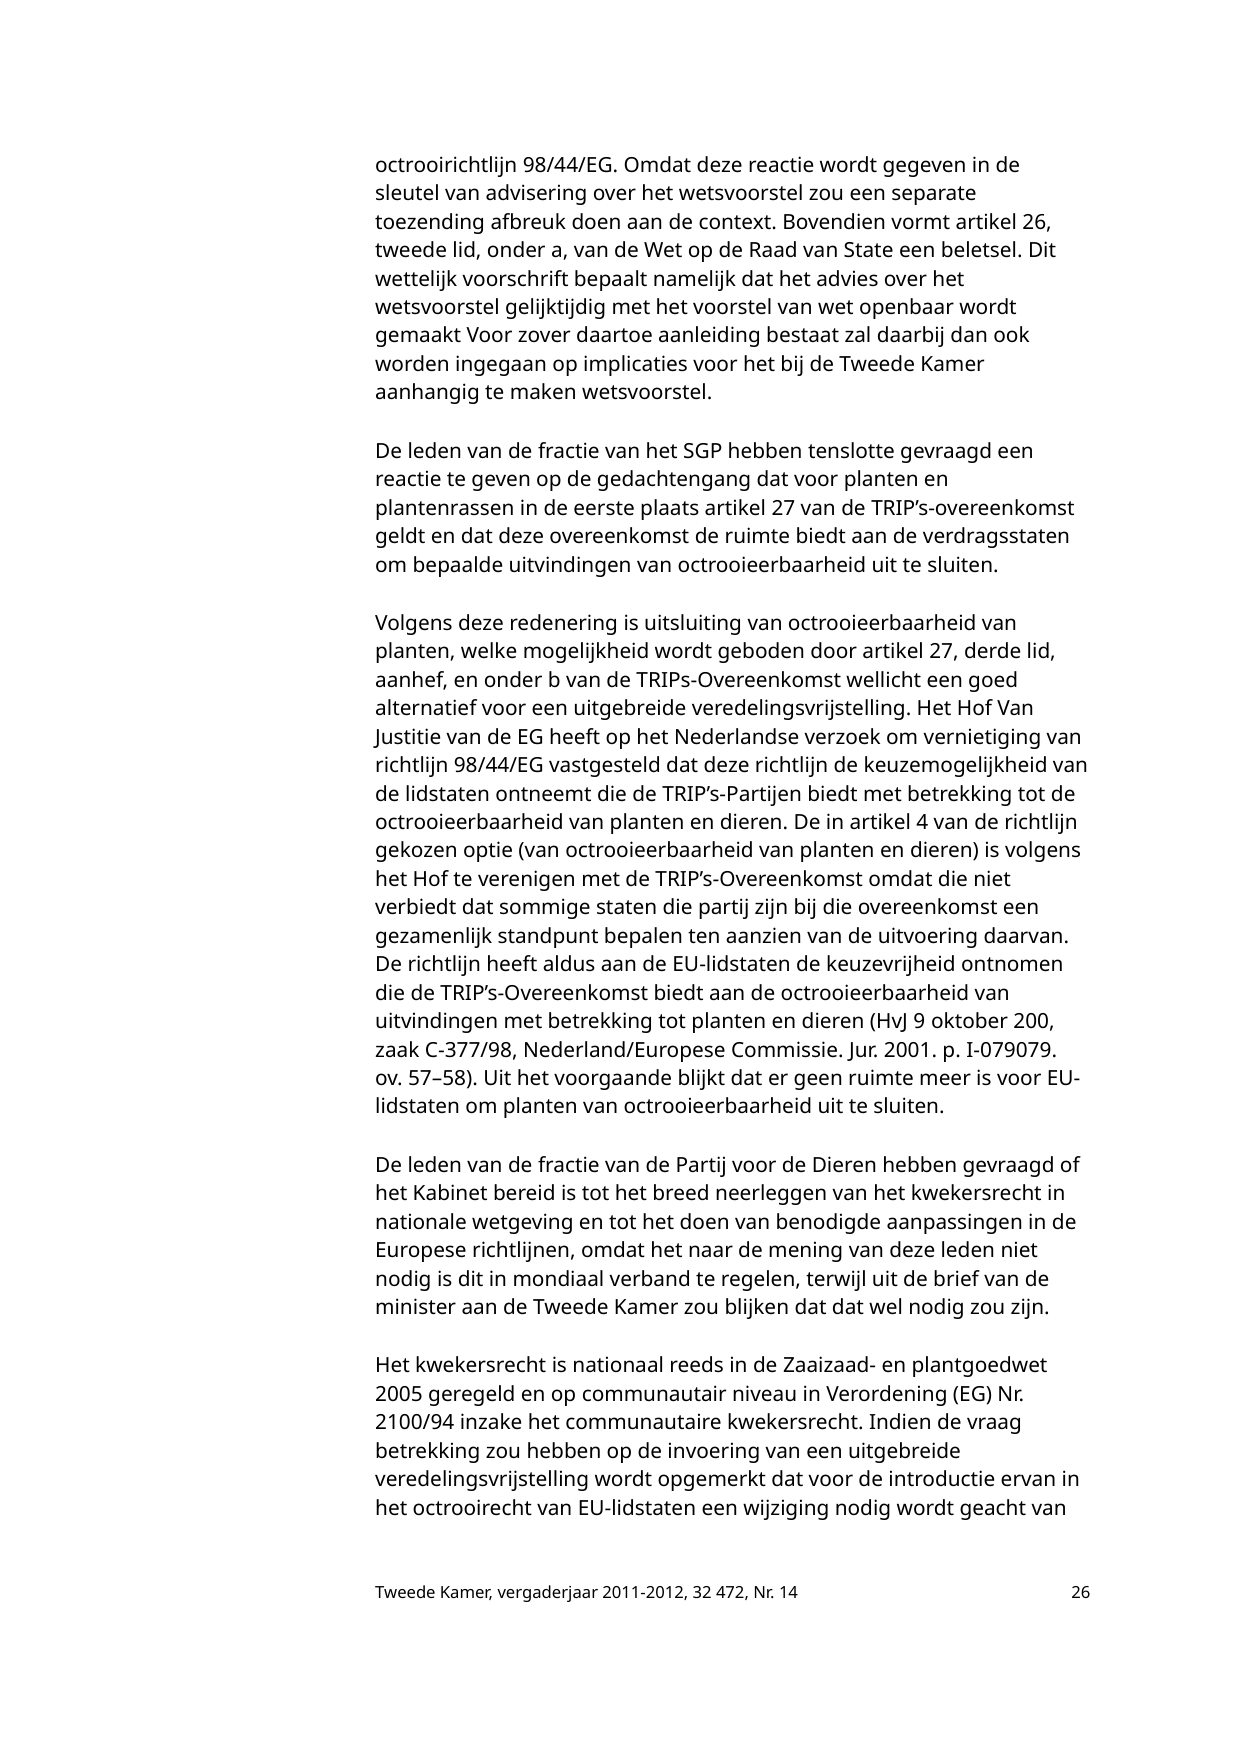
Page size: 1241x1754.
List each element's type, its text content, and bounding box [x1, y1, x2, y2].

text De leden van de fractie van de Partij voor de Dieren hebben gevraagd of het Kabinet bereid is tot het breed neerleggen van het kwekersrecht in nationale wetgeving en tot het doen van benodigde aanpassingen in de Europese richtlijnen, omdat het naar de mening van deze leden niet nodig is dit in mondiaal verband te regelen, terwijl uit de brief van de minister aan de Tweede Kamer zou blijken dat dat wel nodig zou zijn. [375, 1150, 1090, 1321]
text octrooirichtlijn 98/44/EG. Omdat deze reactie wordt gegeven in de sleutel van advisering over het wetsvoorstel zou een separate toezending afbreuk doen aan de context. Bovendien vormt artikel 26, tweede lid, onder a, van de Wet op de Raad van State een beletsel. Dit wettelijk voorschrift bepaalt namelijk dat het advies over het wetsvoorstel gelijktijdig met het voorstel van wet openbaar wordt gemaakt Voor zover daartoe aanleiding bestaat zal daarbij dan ook worden ingegaan op implicaties voor het bij de Tweede Kamer aanhangig te maken wetsvoorstel. [375, 150, 1090, 406]
text De leden van de fractie van het SGP hebben tenslotte gevraagd een reactie te geven op de gedachtengang dat voor planten en plantenrassen in de eerste plaats artikel 27 van de TRIP’s-overeenkomst geldt en dat deze overeenkomst de ruimte biedt aan de verdragsstaten om bepaalde uitvindingen van octrooieerbaarheid uit te sluiten. [375, 436, 1090, 578]
text Het kwekersrecht is nationaal reeds in de Zaaizaad- en plantgoedwet 2005 geregeld en op communautair niveau in Verordening (EG) Nr. 2100/94 inzake het communautaire kwekersrecht. Indien de vraag betrekking zou hebben op de invoering van een uitgebreide veredelingsvrijstelling wordt opgemerkt dat voor de introductie ervan in het octrooirecht van EU-lidstaten een wijziging nodig wordt geacht van [375, 1351, 1090, 1521]
text Volgens deze redenering is uitsluiting van octrooieerbaarheid van planten, welke mogelijkheid wordt geboden door artikel 27, derde lid, aanhef, en onder b van de TRIPs-Overeenkomst wellicht een goed alternatief voor een uitgebreide veredelingsvrijstelling. Het Hof Van Justitie van de EG heeft op het Nederlandse verzoek om vernietiging van richtlijn 98/44/EG vastgesteld dat deze richtlijn de keuzemogelijkheid van de lidstaten ontneemt die de TRIP’s-Partijen biedt met betrekking tot de octrooieerbaarheid van planten en dieren. De in artikel 4 van de richtlijn gekozen optie (van octrooieerbaarheid van planten en dieren) is volgens het Hof te verenigen met de TRIP’s-Overeenkomst omdat die niet verbiedt dat sommige staten die partij zijn bij die overeenkomst een gezamenlijk standpunt bepalen ten aanzien van de uitvoering daarvan. De richtlijn heeft aldus aan de EU-lidstaten de keuzevrijheid ontnomen die de TRIP’s-Overeenkomst biedt aan de octrooieerbaarheid van uitvindingen met betrekking tot planten en dieren (HvJ 9 oktober 200, zaak C-377/98, Nederland/Europese Commissie. Jur. 2001. p. I-079079. ov. 57–58). Uit het voorgaande blijkt dat er geen ruimte meer is voor EU-lidstaten om planten van octrooieerbaarheid uit te sluiten. [375, 608, 1090, 1120]
